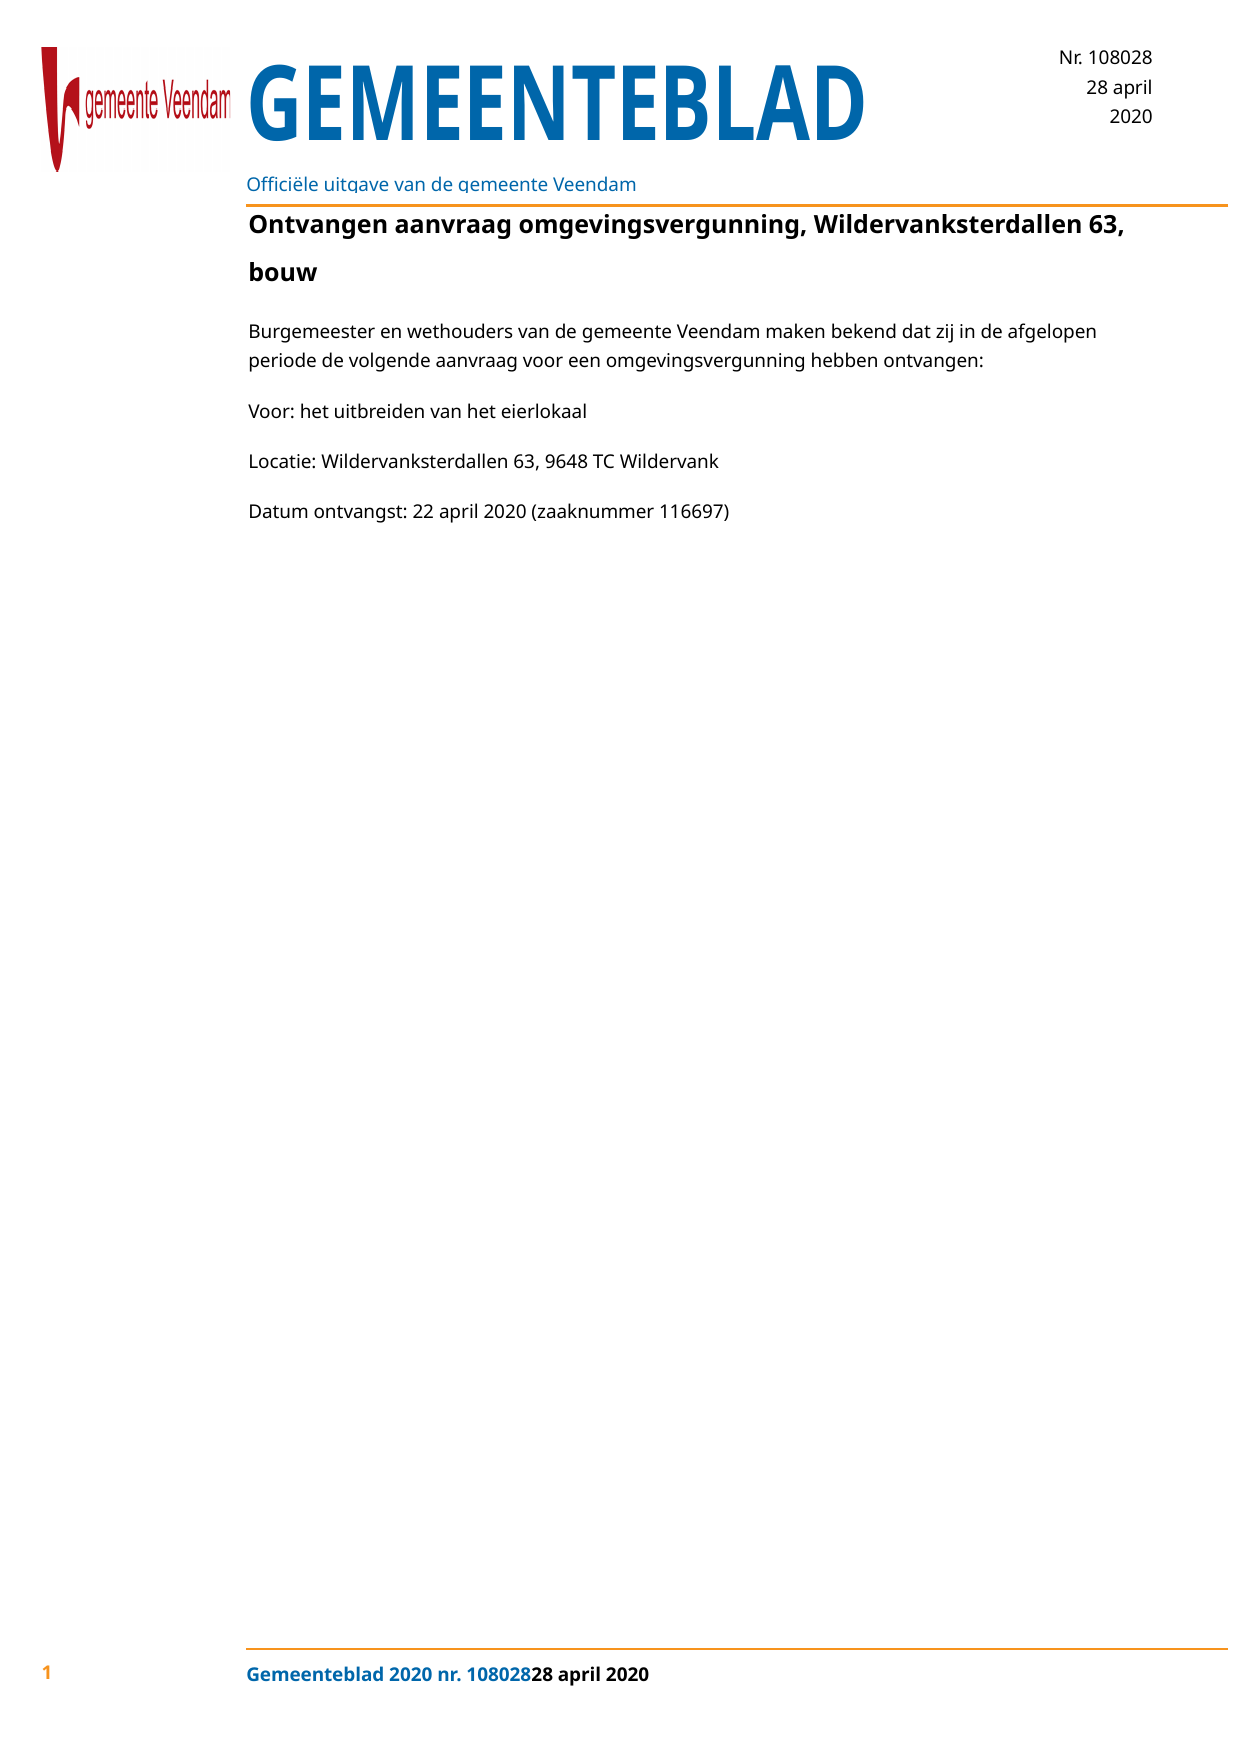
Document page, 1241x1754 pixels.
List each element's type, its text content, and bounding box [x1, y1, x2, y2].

text Burgemeester en wethouders van de gemeente Veendam maken bekend dat zij in de afgelopen periode de volgende aanvraag voor een omgevingsvergunning hebben ontvangen: [248, 318, 1152, 373]
picture [41, 47, 231, 172]
text Voor: het uitbreiden van het eierlokaal [248, 398, 1152, 424]
text Ontvangen aanvraag omgevingsvergunning, Wildervanksterdallen 63, bouw [248, 207, 1152, 288]
text Datum ontvangst: 22 april 2020 (zaaknummer 116697) [248, 499, 1152, 524]
text Locatie: Wildervanksterdallen 63, 9648 TC Wildervank [248, 448, 1152, 474]
